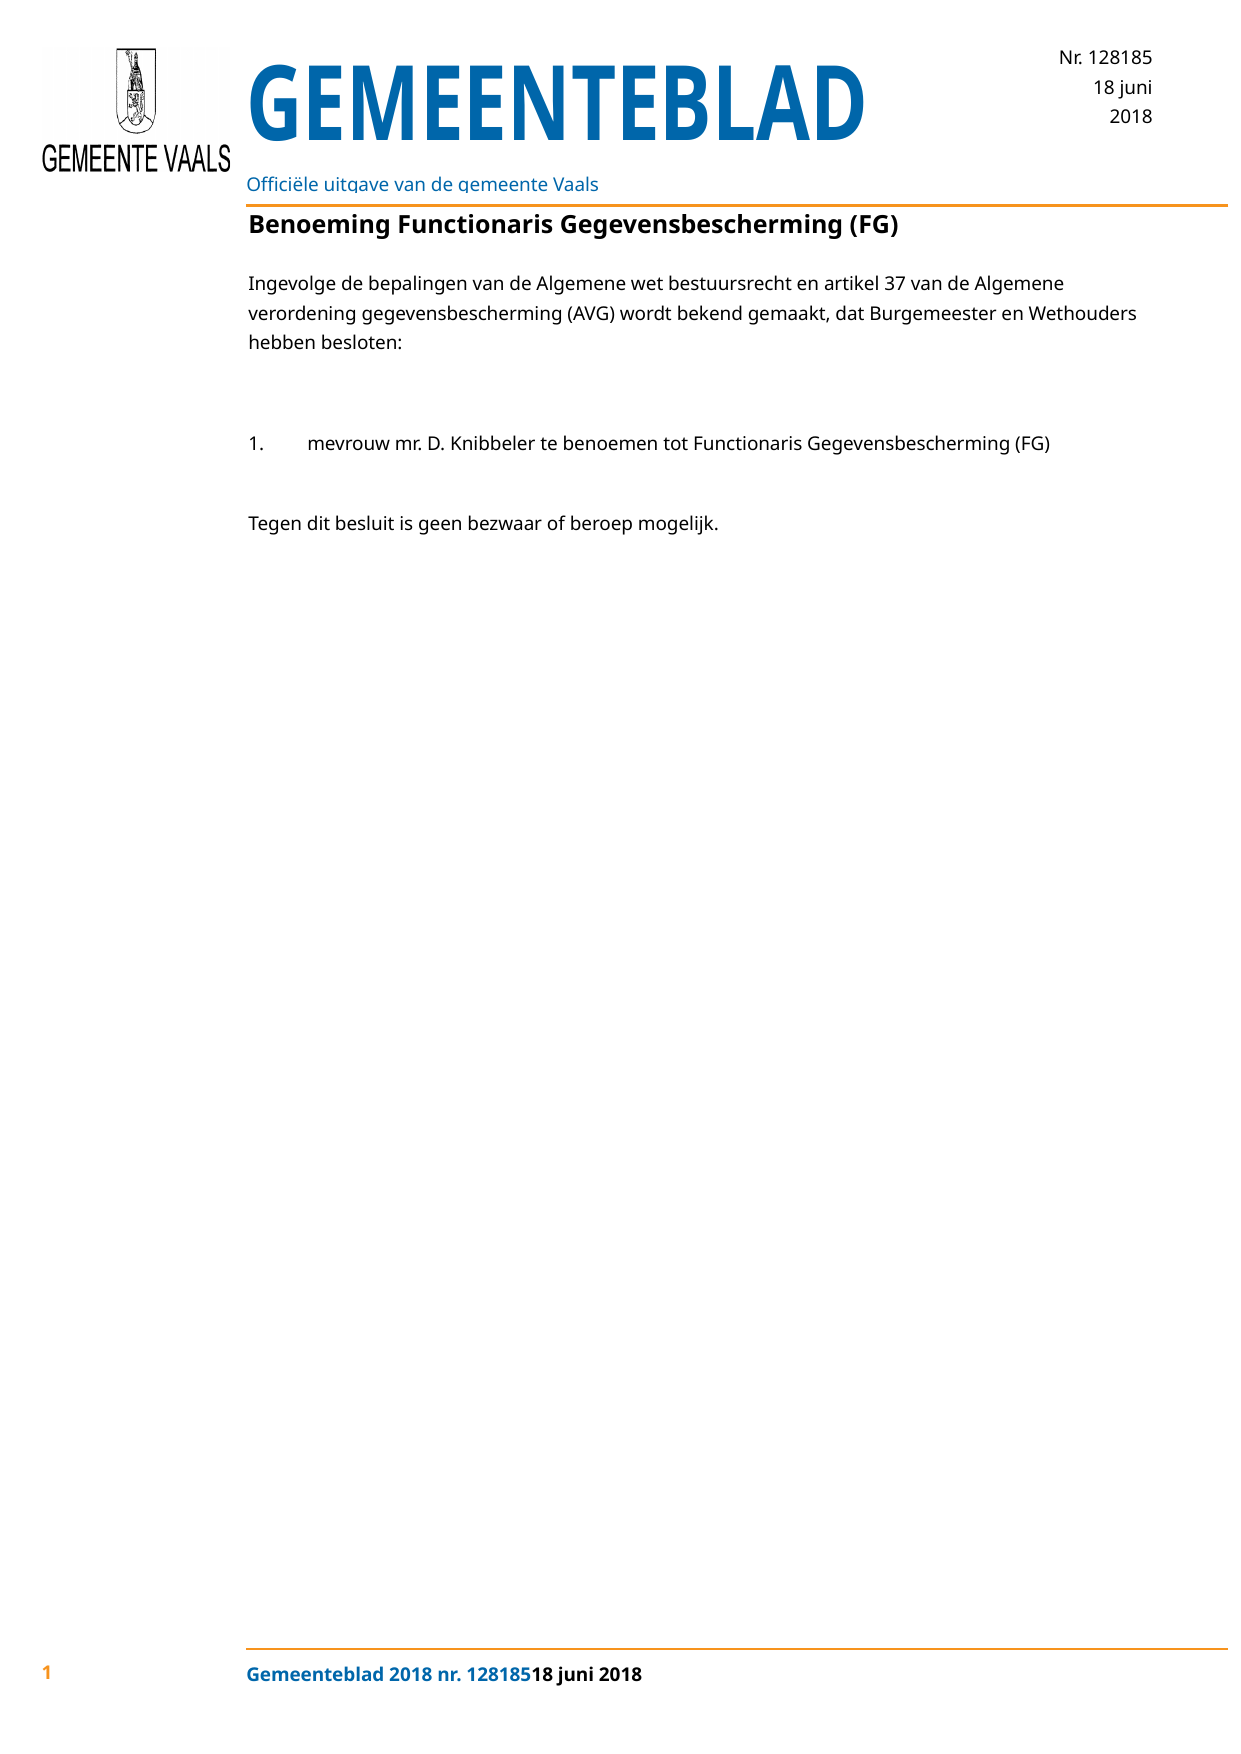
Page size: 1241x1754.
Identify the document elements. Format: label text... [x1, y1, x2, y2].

text Benoeming Functionaris Gegevensbescherming (FG) [248, 207, 1152, 241]
text Tegen dit besluit is geen bezwaar of beroep mogelijk. [248, 510, 1152, 536]
picture [41, 47, 231, 172]
list mevrouw mr. D. Knibbeler te benoemen tot Functionaris Gegevensbescherming (FG) [248, 430, 1152, 456]
text Ingevolge de bepalingen van de Algemene wet bestuursrecht en artikel 37 van de Algemene verordening gegevensbescherming (AVG) wordt bekend gemaakt, dat Burgemees­ter en Wethouders hebben besloten: [248, 270, 1152, 355]
